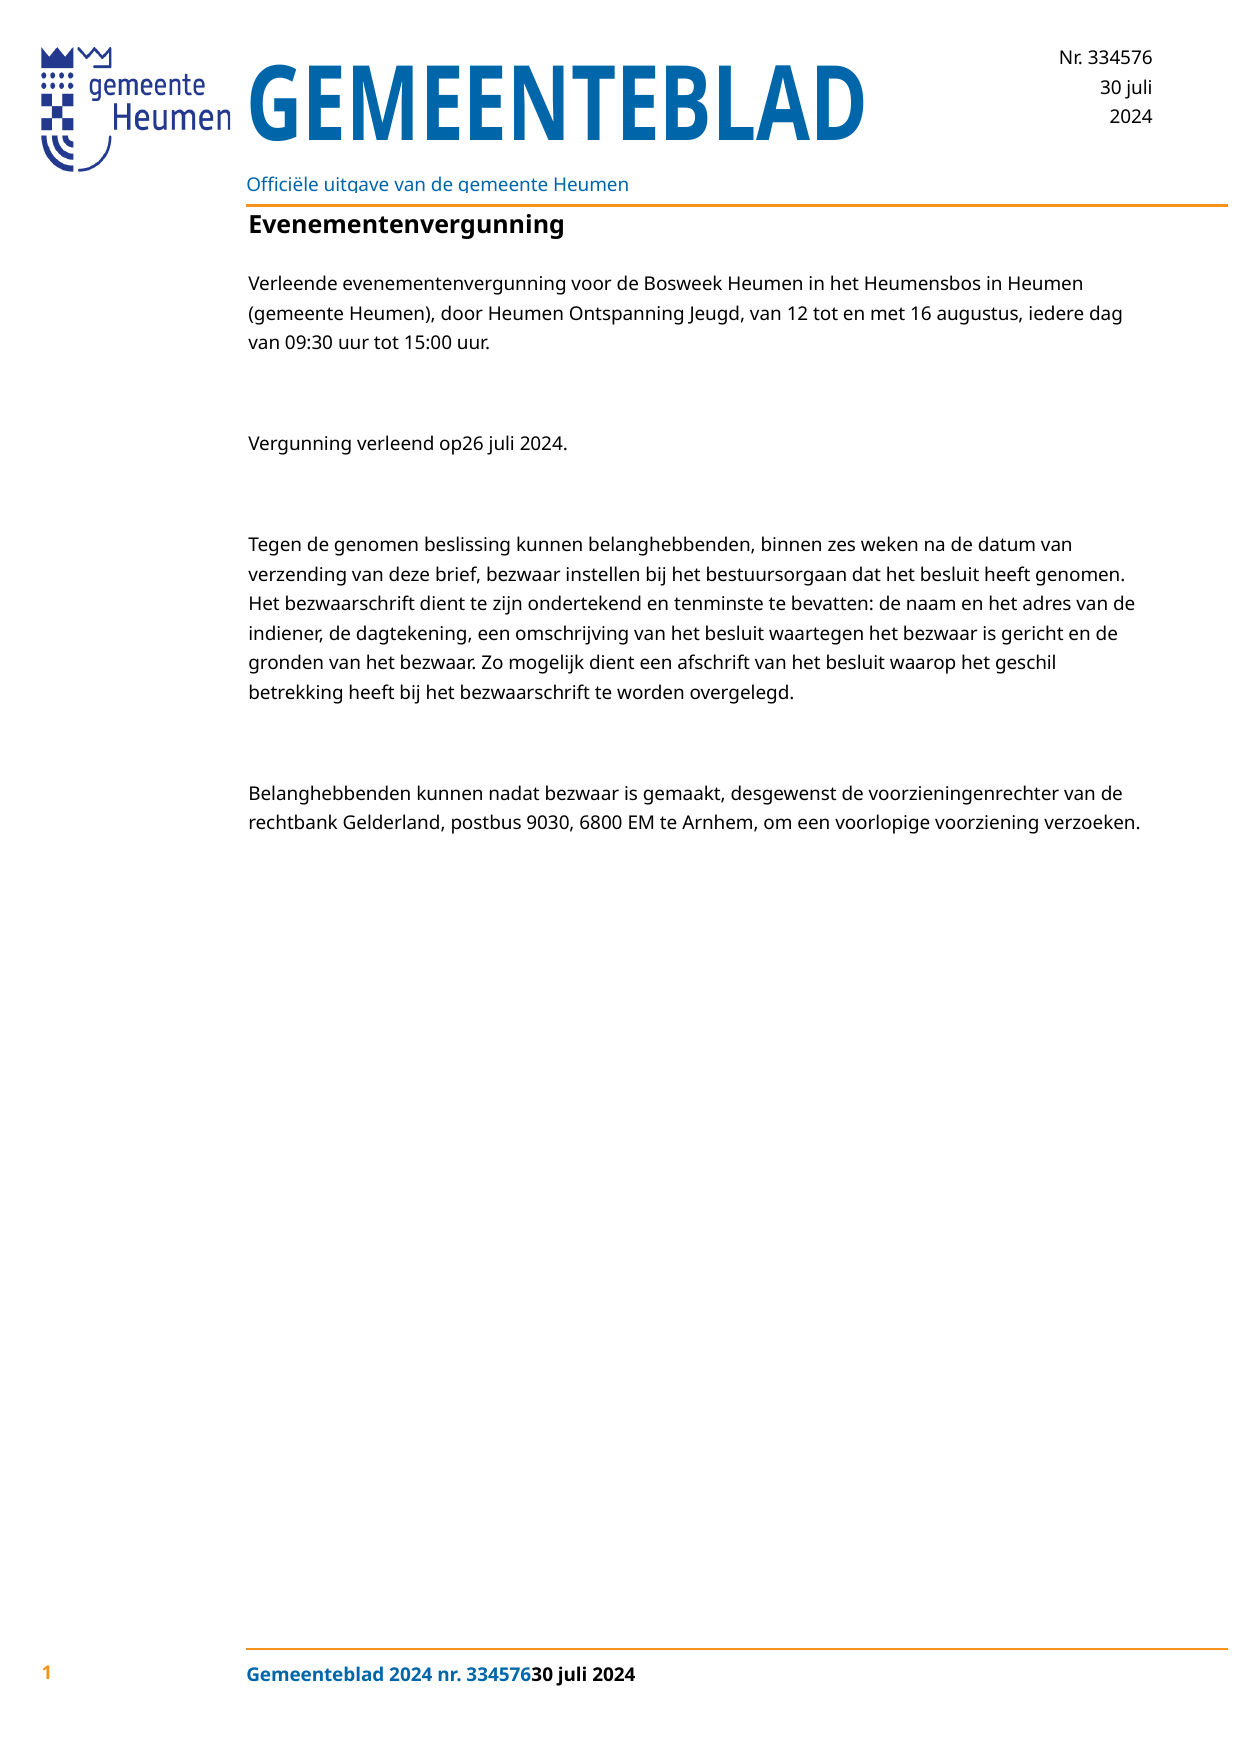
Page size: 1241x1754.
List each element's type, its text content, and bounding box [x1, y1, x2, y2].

picture [41, 47, 231, 172]
text Verleende evenementenvergunning voor de Bosweek Heumen in het Heumensbos in Heumen (gemeente Heumen), door Heumen Ontspanning Jeugd, van 12 tot en met 16 augustus, iedere dag van 09:30 uur tot 15:00 uur. [248, 270, 1152, 355]
text Tegen de genomen beslissing kunnen belanghebbenden, binnen zes weken na de datum van verzending van deze brief, bezwaar instellen bij het bestuursorgaan dat het besluit heeft genomen. Het bezwaarschrift dient te zijn ondertekend en tenminste te bevatten: de naam en het adres van de indiener, de dagtekening, een omschrijving van het besluit waartegen het bezwaar is gericht en de gronden van het bezwaar. Zo mogelijk dient een afschrift van het besluit waarop het geschil betrekking heeft bij het bezwaarschrift te worden overgelegd. [248, 531, 1152, 705]
text Vergunning verleend op26 juli 2024. [248, 430, 1152, 456]
text Evenementenvergunning [248, 207, 1152, 241]
text Belanghebbenden kunnen nadat bezwaar is gemaakt, desgewenst de voorzieningenrechter van de rechtbank Gelderland, postbus 9030, 6800 EM te Arnhem, om een voorlopige voorziening verzoeken. [248, 780, 1152, 835]
